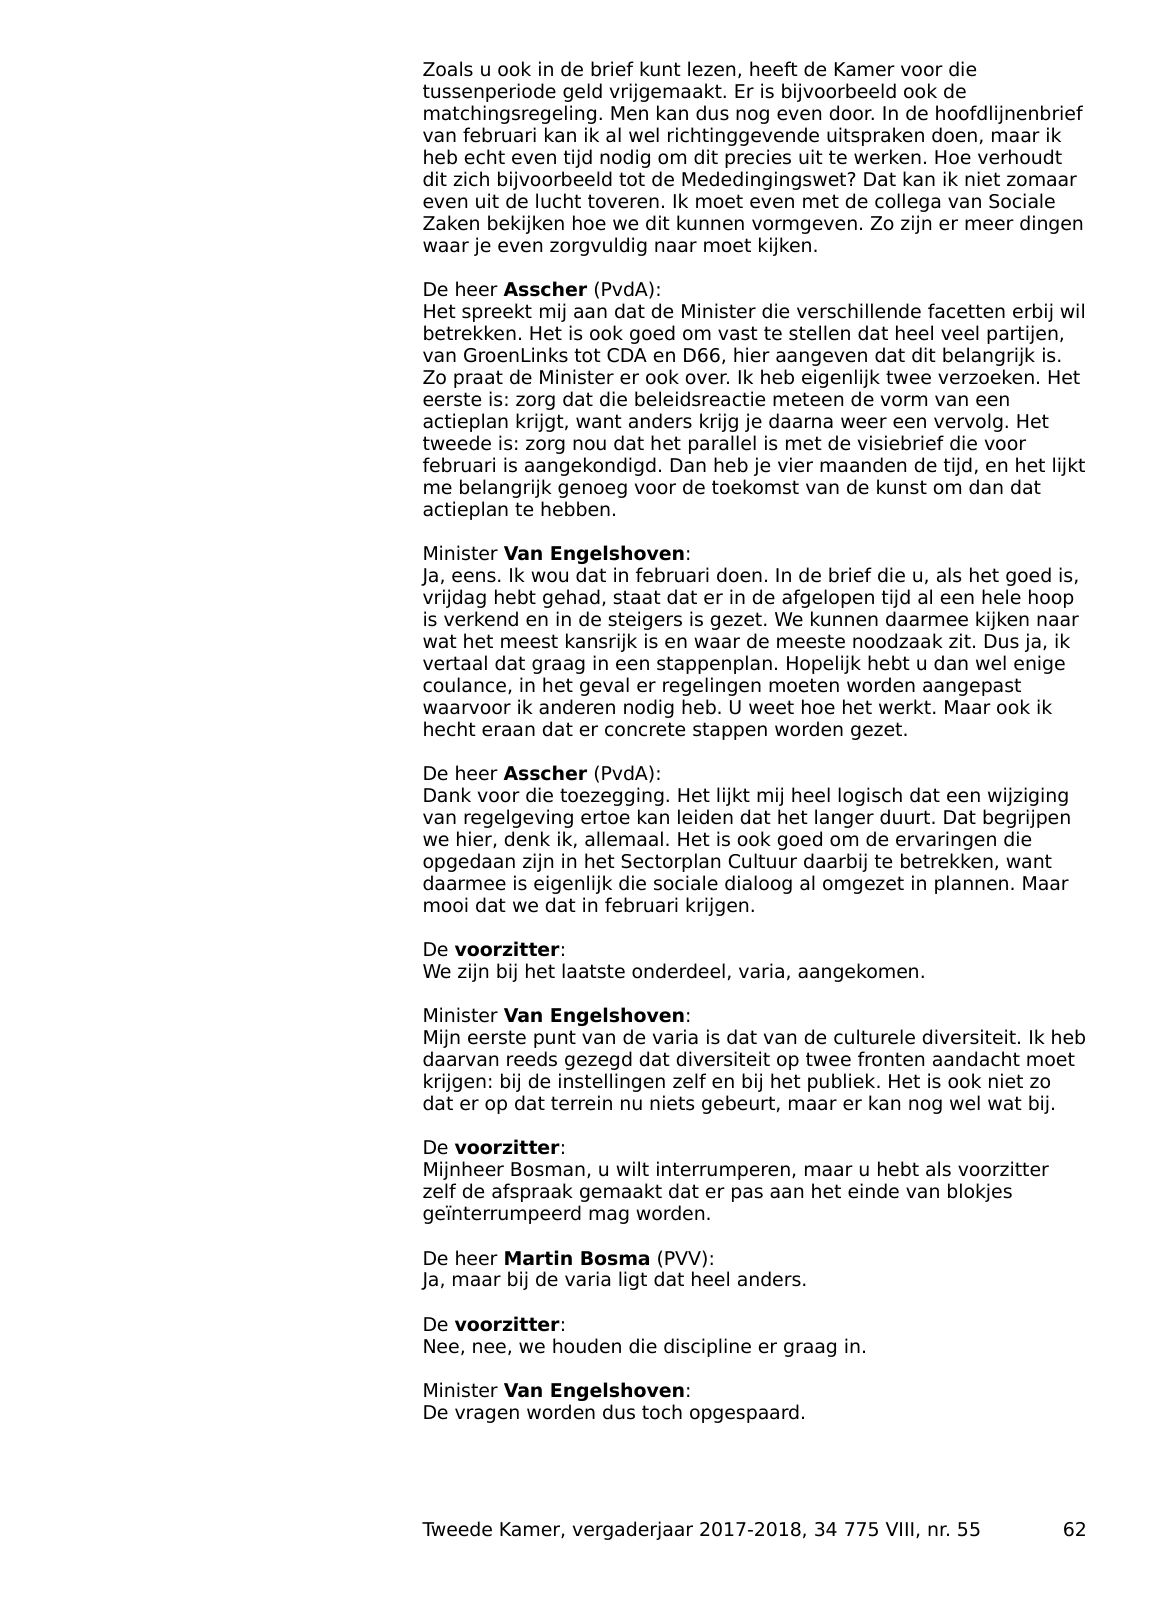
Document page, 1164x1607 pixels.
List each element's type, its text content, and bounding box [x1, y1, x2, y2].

text De vragen worden dus toch opgespaard. [422, 1402, 1087, 1424]
text Nee, nee, we houden die discipline er graag in. [422, 1336, 1087, 1357]
text De heer Asscher (PvdA): [422, 279, 1087, 301]
text Het spreekt mij aan dat de Minister die verschillende facetten erbij wil betrekken. Het is ook goed om vast te stellen dat heel veel partijen, van GroenLinks tot CDA en D66, hier aangeven dat dit belangrijk is. Zo praat de Minister er ook over. Ik heb eigenlijk twee verzoeken. Het eerste is: zorg dat die beleidsreactie meteen de vorm van een actieplan krijgt, want anders krijg je daarna weer een vervolg. Het tweede is: zorg nou dat het parallel is met de visiebrief die voor februari is aangekondigd. Dan heb je vier maanden de tijd, en het lijkt me belangrijk genoeg voor de toekomst van de kunst om dan dat actieplan te hebben. [422, 301, 1087, 521]
text Ja, maar bij de varia ligt dat heel anders. [422, 1269, 1087, 1291]
text Ja, eens. Ik wou dat in februari doen. In de brief die u, als het goed is, vrijdag hebt gehad, staat dat er in de afgelopen tijd al een hele hoop is verkend en in de steigers is gezet. We kunnen daarmee kijken naar wat het meest kansrijk is en waar de meeste noodzaak zit. Dus ja, ik vertaal dat graag in een stappenplan. Hopelijk hebt u dan wel enige coulance, in het geval er regelingen moeten worden aangepast waarvoor ik anderen nodig heb. U weet hoe het werkt. Maar ook ik hecht eraan dat er concrete stappen worden gezet. [422, 565, 1087, 741]
text Mijn eerste punt van de varia is dat van de culturele diversiteit. Ik heb daarvan reeds gezegd dat diversiteit op twee fronten aandacht moet krijgen: bij de instellingen zelf en bij het publiek. Het is ook niet zo dat er op dat terrein nu niets gebeurt, maar er kan nog wel wat bij. [422, 1027, 1087, 1115]
text Minister Van Engelshoven: [422, 543, 1087, 565]
text De heer Martin Bosma (PVV): [422, 1247, 1087, 1269]
text Mijnheer Bosman, u wilt interrumperen, maar u hebt als voorzitter zelf de afspraak gemaakt dat er pas aan het einde van blokjes geïnterrumpeerd mag worden. [422, 1159, 1087, 1225]
text Minister Van Engelshoven: [422, 1005, 1087, 1027]
text De voorzitter: [422, 1137, 1087, 1159]
text De voorzitter: [422, 1313, 1087, 1336]
text Minister Van Engelshoven: [422, 1380, 1087, 1402]
text We zijn bij het laatste onderdeel, varia, aangekomen. [422, 961, 1087, 983]
text De heer Asscher (PvdA): [422, 763, 1087, 785]
text Dank voor die toezegging. Het lijkt mij heel logisch dat een wijziging van regelgeving ertoe kan leiden dat het langer duurt. Dat begrijpen we hier, denk ik, allemaal. Het is ook goed om de ervaringen die opgedaan zijn in het Sectorplan Cultuur daarbij te betrekken, want daarmee is eigenlijk die sociale dialoog al omgezet in plannen. Maar mooi dat we dat in februari krijgen. [422, 785, 1087, 917]
text De voorzitter: [422, 939, 1087, 961]
text Zoals u ook in de brief kunt lezen, heeft de Kamer voor die tussenperiode geld vrijgemaakt. Er is bijvoorbeeld ook de matchingsregeling. Men kan dus nog even door. In de hoofdlijnenbrief van februari kan ik al wel richtinggevende uitspraken doen, maar ik heb echt even tijd nodig om dit precies uit te werken. Hoe verhoudt dit zich bijvoorbeeld tot de Mededingingswet? Dat kan ik niet zomaar even uit de lucht toveren. Ik moet even met de collega van Sociale Zaken bekijken hoe we dit kunnen vormgeven. Zo zijn er meer dingen waar je even zorgvuldig naar moet kijken. [422, 59, 1087, 257]
